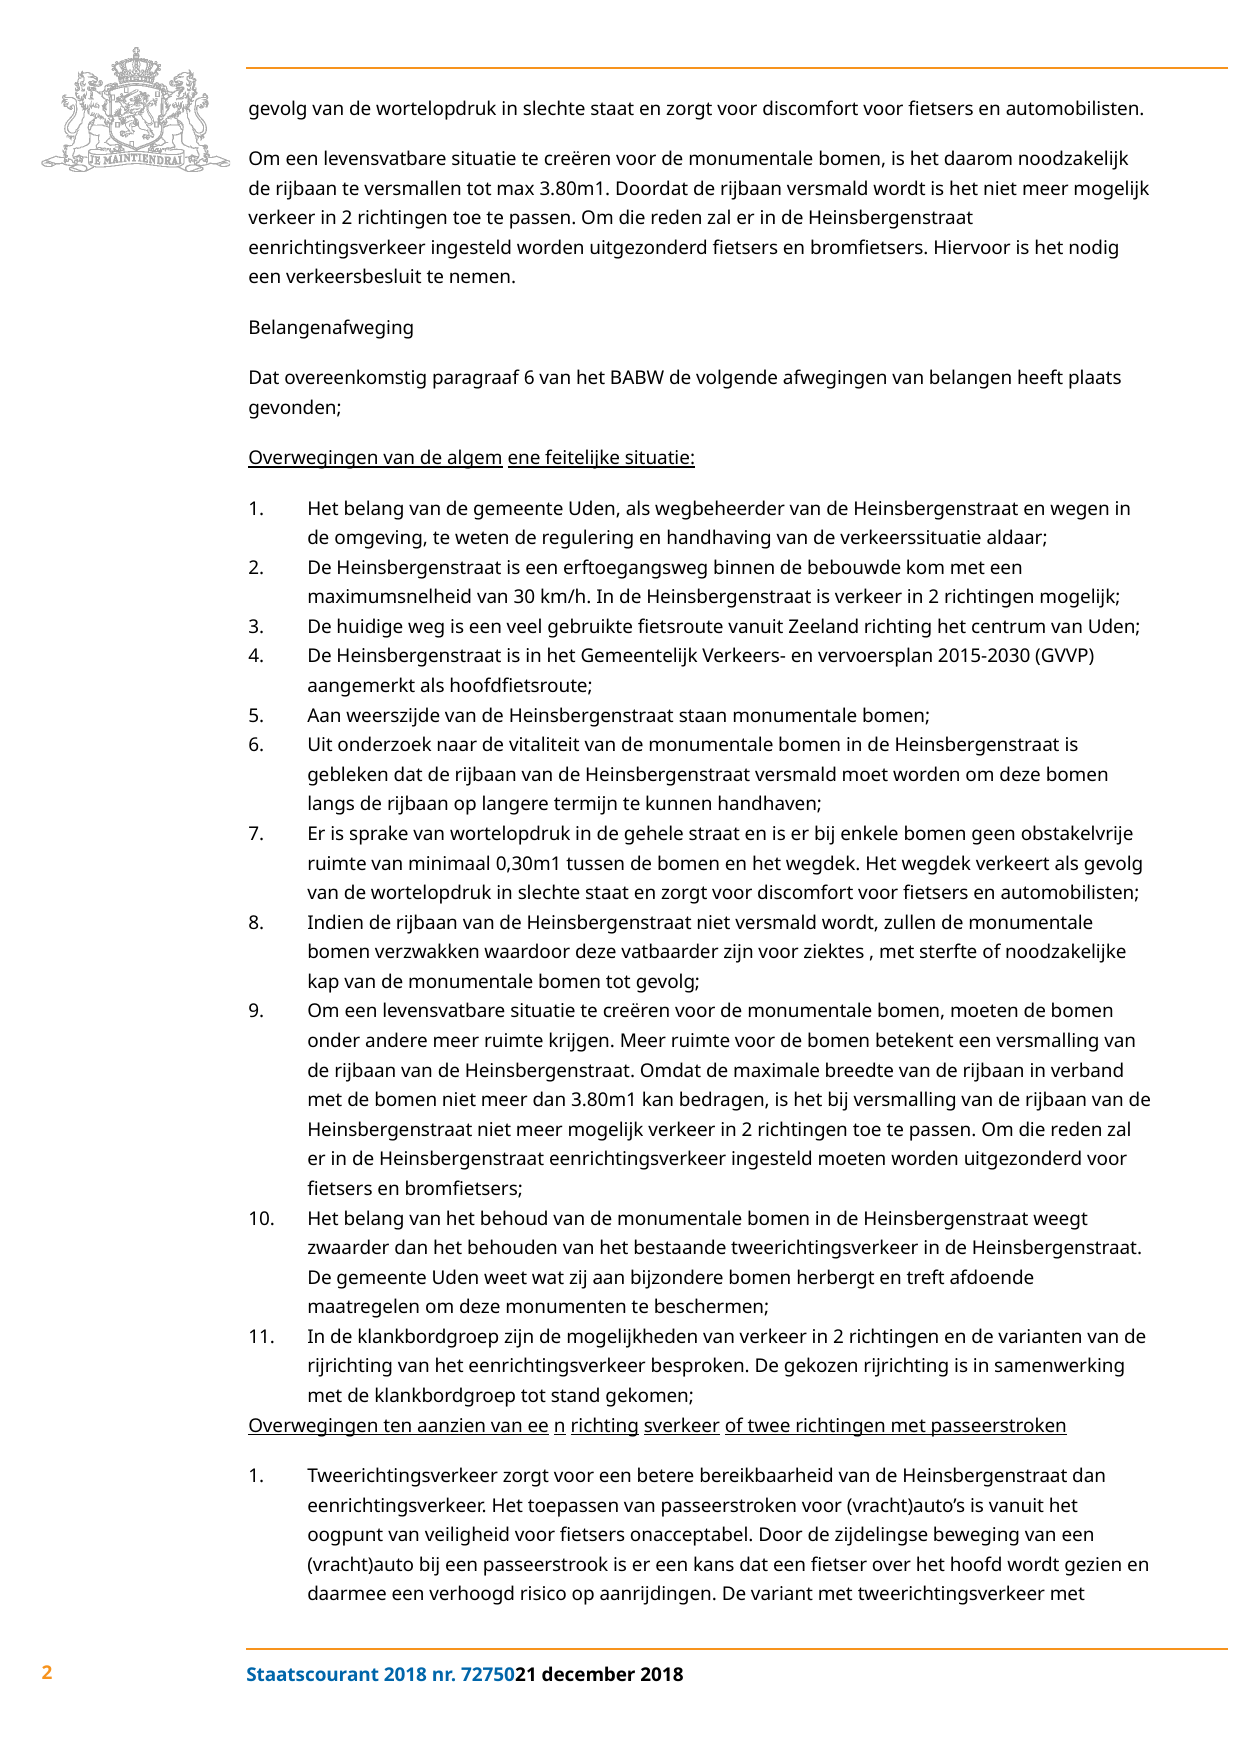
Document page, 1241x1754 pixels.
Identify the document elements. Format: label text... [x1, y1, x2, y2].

list De Heinsbergenstraat is een erftoegangsweg binnen de bebouwde kom met een maximumsnelheid van 30 km/h. In de Heinsbergenstraat is verkeer in 2 richtingen mogelijk; [248, 554, 1152, 609]
list Om een levensvatbare situatie te creëren voor de monumentale bomen, moeten de bomen onder andere meer ruimte krijgen. Meer ruimte voor de bomen betekent een versmalling van de rijbaan van de Heinsbergenstraat. Omdat de maximale breedte van de rijbaan in verband met de bomen niet meer dan 3.80m1 kan bedragen, is het bij versmalling van de rijbaan van de Heinsbergenstraat niet meer mogelijk verkeer in 2 richtingen toe te passen. Om die reden zal er in de Heinsbergenstraat eenrichtingsverkeer ingesteld moeten worden uitgezonderd voor fietsers en bromfietsers; [248, 998, 1152, 1201]
list Indien de rijbaan van de Heinsbergenstraat niet versmald wordt, zullen de monumentale bomen verzwakken waardoor deze vatbaarder zijn voor ziektes , met sterfte of noodzakelijke kap van de monumentale bomen tot gevolg; [248, 909, 1152, 994]
list Aan weerszijde van de Heinsbergenstraat staan monumentale bomen; [248, 702, 1152, 728]
list Het belang van de gemeente Uden, als wegbeheerder van de Heinsbergenstraat en wegen in de omgeving, te weten de regulering en handhaving van de verkeerssituatie aldaar; [248, 495, 1152, 550]
list De huidige weg is een veel gebruikte fietsroute vanuit Zeeland richting het centrum van Uden; [248, 613, 1152, 639]
text Overwegingen van de algem ene feitelijke situatie: [248, 444, 1152, 470]
text gevolg van de wortelopdruk in slechte staat en zorgt voor discomfort voor fietsers en automobilisten. [248, 95, 1152, 121]
list Tweerichtingsverkeer zorgt voor een betere bereikbaarheid van de Heinsbergenstraat dan eenrichtingsverkeer. Het toepassen van passeerstroken voor (vracht)auto’s is vanuit het oogpunt van veiligheid voor fietsers onacceptabel. Door de zijdelingse beweging van een (vracht)auto bij een passeerstrook is er een kans dat een fietser over het hoofd wordt gezien en daarmee een verhoogd risico op aanrijdingen. De variant met tweerichtingsverkeer met [248, 1462, 1152, 1606]
picture [41, 47, 231, 172]
text Overwegingen ten aanzien van ee n richting sverkeer of twee richtingen met passeerstroken [248, 1412, 1152, 1438]
list Uit onderzoek naar de vitaliteit van de monumentale bomen in de Heinsbergenstraat is gebleken dat de rijbaan van de Heinsbergenstraat versmald moet worden om deze bomen langs de rijbaan op langere termijn te kunnen handhaven; [248, 731, 1152, 816]
list De Heinsbergenstraat is in het Gemeentelijk Verkeers- en vervoersplan 2015-2030 (GVVP) aangemerkt als hoofdfietsroute; [248, 643, 1152, 698]
list Het belang van het behoud van de monumentale bomen in de Heinsbergenstraat weegt zwaarder dan het behouden van het bestaande tweerichtingsverkeer in de Heinsbergenstraat. De gemeente Uden weet wat zij aan bijzondere bomen herbergt en treft afdoende maatregelen om deze monumenten te beschermen; [248, 1205, 1152, 1319]
text Dat overeenkomstig paragraaf 6 van het BABW de volgende afwegingen van belangen heeft plaats gevonden; [248, 364, 1152, 420]
text Belangenafweging [248, 314, 1152, 340]
list Er is sprake van wortelopdruk in de gehele straat en is er bij enkele bomen geen obstakelvrije ruimte van minimaal 0,30m1 tussen de bomen en het wegdek. Het wegdek verkeert als gevolg van de wortelopdruk in slechte staat en zorgt voor discomfort voor fietsers en automobilisten; [248, 820, 1152, 905]
text Om een levensvatbare situatie te creëren voor de monumentale bomen, is het daarom noodzakelijk de rijbaan te versmallen tot max 3.80m1. Doordat de rijbaan versmald wordt is het niet meer mogelijk verkeer in 2 richtingen toe te passen. Om die reden zal er in de Heinsbergenstraat eenrichtingsverkeer ingesteld worden uitgezonderd fietsers en bromfietsers. Hiervoor is het nodig een verkeersbesluit te nemen. [248, 145, 1152, 289]
list In de klankbordgroep zijn de mogelijkheden van verkeer in 2 richtingen en de varianten van de rijrichting van het eenrichtingsverkeer besproken. De gekozen rijrichting is in samenwerking met de klankbordgroep tot stand gekomen; [248, 1323, 1152, 1408]
